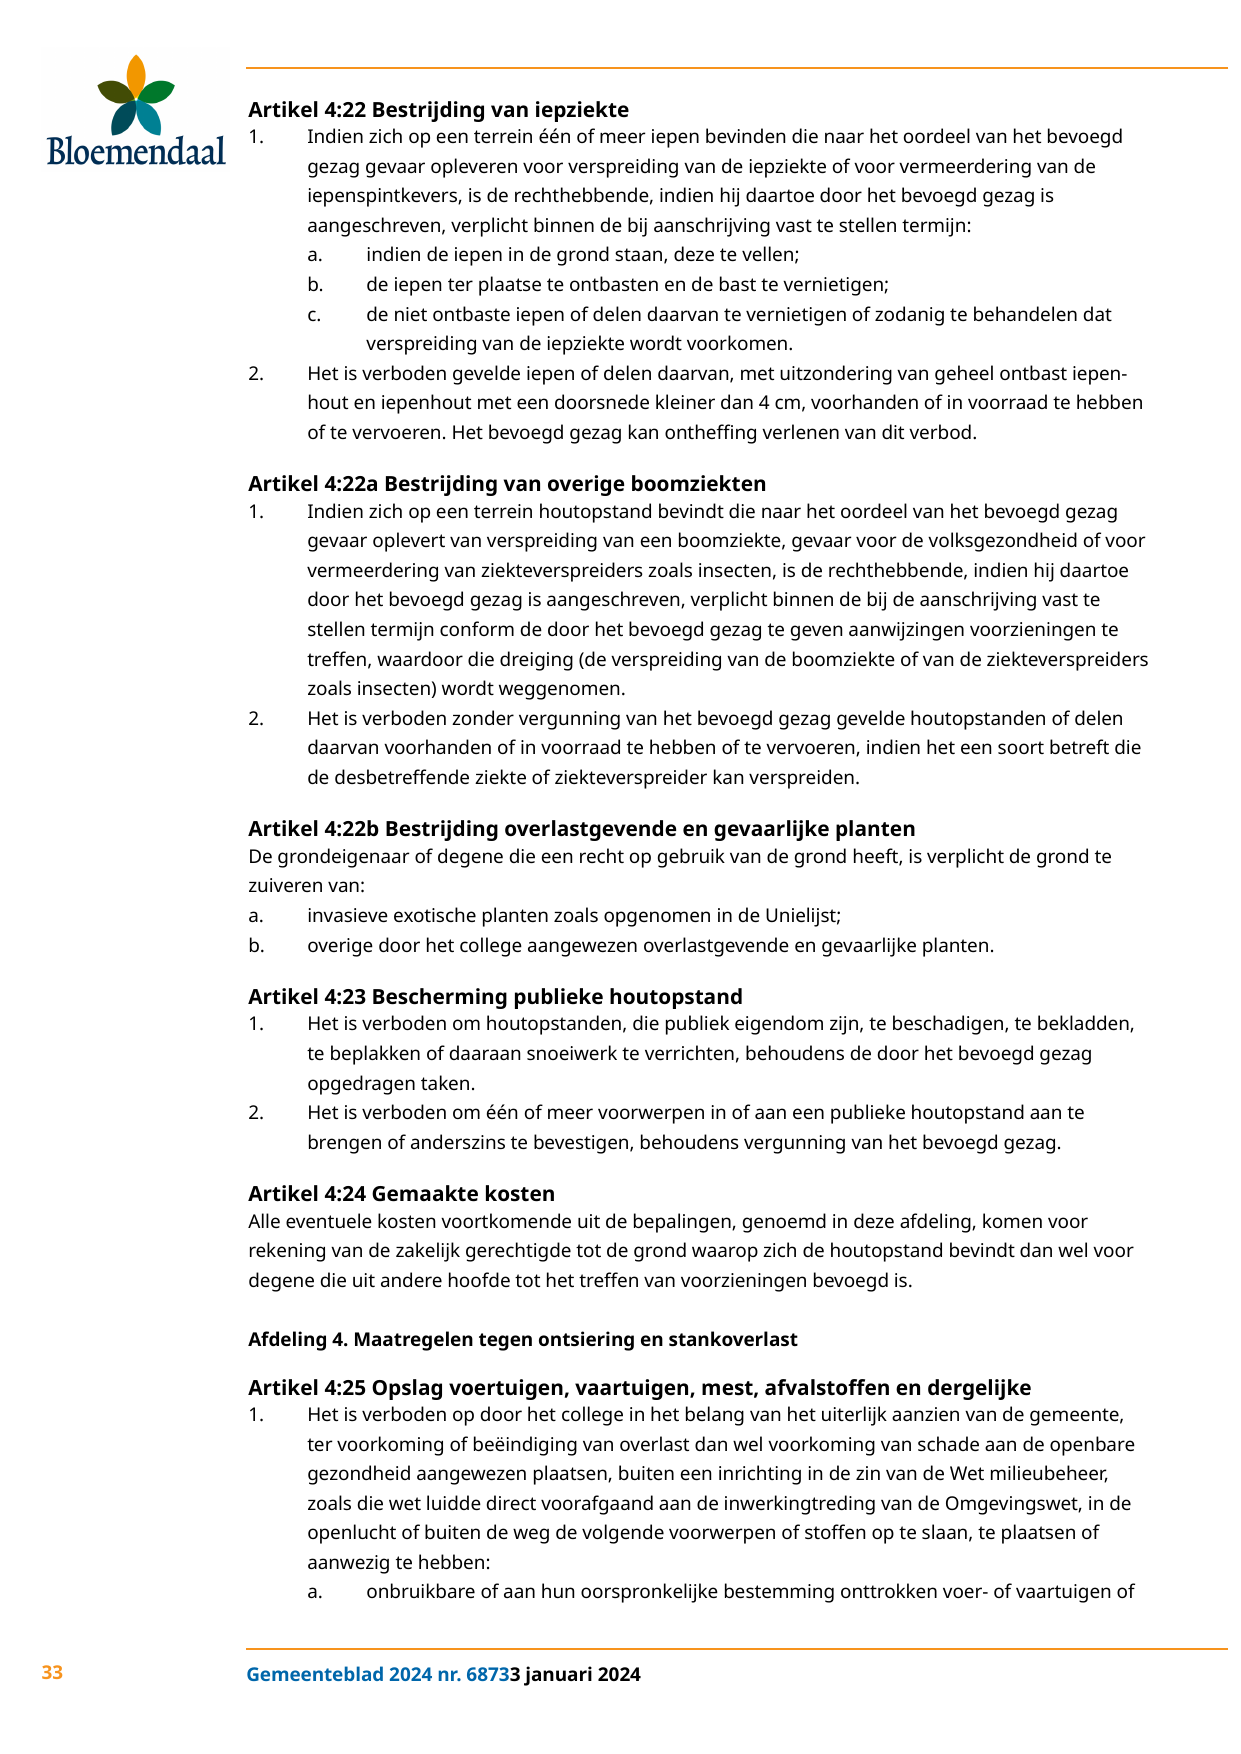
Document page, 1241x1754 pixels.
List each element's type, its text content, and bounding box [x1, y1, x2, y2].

text Artikel 4:25 Opslag voertuigen, vaartuigen, mest, afvalstoffen en dergelijke [248, 1373, 1152, 1401]
list Het is verboden om houtopstanden, die publiek eigendom zijn, te beschadigen, te bekladden, te beplakken of daaraan snoeiwerk te verrichten, behoudens de door het bevoegd gezag opgedragen taken. [248, 1011, 1152, 1096]
list de niet ontbaste iepen of delen daarvan te vernietigen of zodanig te behandelen dat verspreiding van de iepziekte wordt voorkomen. [307, 301, 1152, 356]
list Het is verboden gevelde iepen of delen daarvan, met uitzondering van geheel ontbast iepen-hout en iepenhout met een doorsnede kleiner dan 4 cm, voorhanden of in voorraad te hebben of te vervoeren. Het bevoegd gezag kan ontheffing verlenen van dit verbod. [248, 360, 1152, 445]
picture [41, 47, 231, 172]
text Afdeling 4. Maatregelen tegen ontsiering en stankoverlast [248, 1326, 1152, 1352]
list Het is verboden op door het college in het belang van het uiterlijk aanzien van de gemeente, ter voorkoming of beëindiging van overlast dan wel voorkoming van schade aan de openbare gezondheid aangewezen plaatsen, buiten een inrichting in de zin van de Wet milieubeheer, zoals die wet luidde direct voorafgaand aan de inwerkingtreding van de Omgevingswet, in de openlucht of buiten de weg de volgende voorwerpen of stoffen op te slaan, te plaatsen of aanwezig te hebben: [248, 1401, 1152, 1575]
list Het is verboden zonder vergunning van het bevoegd gezag gevelde houtopstanden of delen daarvan voorhanden of in voorraad te hebben of te vervoeren, indien het een soort betreft die de desbetreffende ziekte of ziekteverspreider kan verspreiden. [248, 705, 1152, 790]
text Artikel 4:22 Bestrijding van iepziekte [248, 95, 1152, 123]
text Artikel 4:24 Gemaakte kosten [248, 1179, 1152, 1208]
list overige door het college aangewezen overlastgevende en gevaarlijke planten. [248, 932, 1152, 957]
list indien de iepen in de grond staan, deze te vellen; [307, 242, 1152, 267]
text Alle eventuele kosten voortkomende uit de bepalingen, genoemd in deze afdeling, komen voor rekening van de zakelijk gerechtigde tot de grond waarop zich de houtopstand bevindt dan wel voor degene die uit andere hoofde tot het treffen van voorzieningen bevoegd is. [248, 1208, 1152, 1293]
text De grondeigenaar of degene die een recht op gebruik van de grond heeft, is verplicht de grond te zuiveren van: [248, 843, 1152, 898]
list Het is verboden om één of meer voorwerpen in of aan een publieke houtopstand aan te brengen of anderszins te bevestigen, behoudens vergunning van het bevoegd gezag. [248, 1099, 1152, 1155]
text Artikel 4:23 Bescherming publieke houtopstand [248, 982, 1152, 1011]
list Indien zich op een terrein één of meer iepen bevinden die naar het oordeel van het bevoegd gezag gevaar opleveren voor verspreiding van de iepziekte of voor vermeerdering van de iepenspintkevers, is de rechthebbende, indien hij daartoe door het bevoegd gezag is aangeschreven, verplicht binnen de bij aanschrijving vast te stellen termijn: [248, 123, 1152, 238]
list de iepen ter plaatse te ontbasten en de bast te vernietigen; [307, 271, 1152, 297]
list invasieve exotische planten zoals opgenomen in de Unielijst; [248, 902, 1152, 928]
list onbruikbare of aan hun oorspronkelijke bestemming onttrokken voer- of vaartuigen of [307, 1579, 1152, 1604]
text Artikel 4:22a Bestrijding van overige boomziekten [248, 469, 1152, 498]
list Indien zich op een terrein houtopstand bevindt die naar het oordeel van het bevoegd gezag gevaar oplevert van verspreiding van een boomziekte, gevaar voor de volksgezondheid of voor vermeerdering van ziekteverspreiders zoals insecten, is de rechthebbende, indien hij daartoe door het bevoegd gezag is aangeschreven, verplicht binnen de bij de aanschrijving vast te stellen termijn conform de door het bevoegd gezag te geven aanwijzingen voorzieningen te treffen, waardoor die dreiging (de verspreiding van de boomziekte of van de ziekteverspreiders zoals insecten) wordt weggenomen. [248, 498, 1152, 701]
text Artikel 4:22b Bestrijding overlastgevende en gevaarlijke planten [248, 814, 1152, 843]
